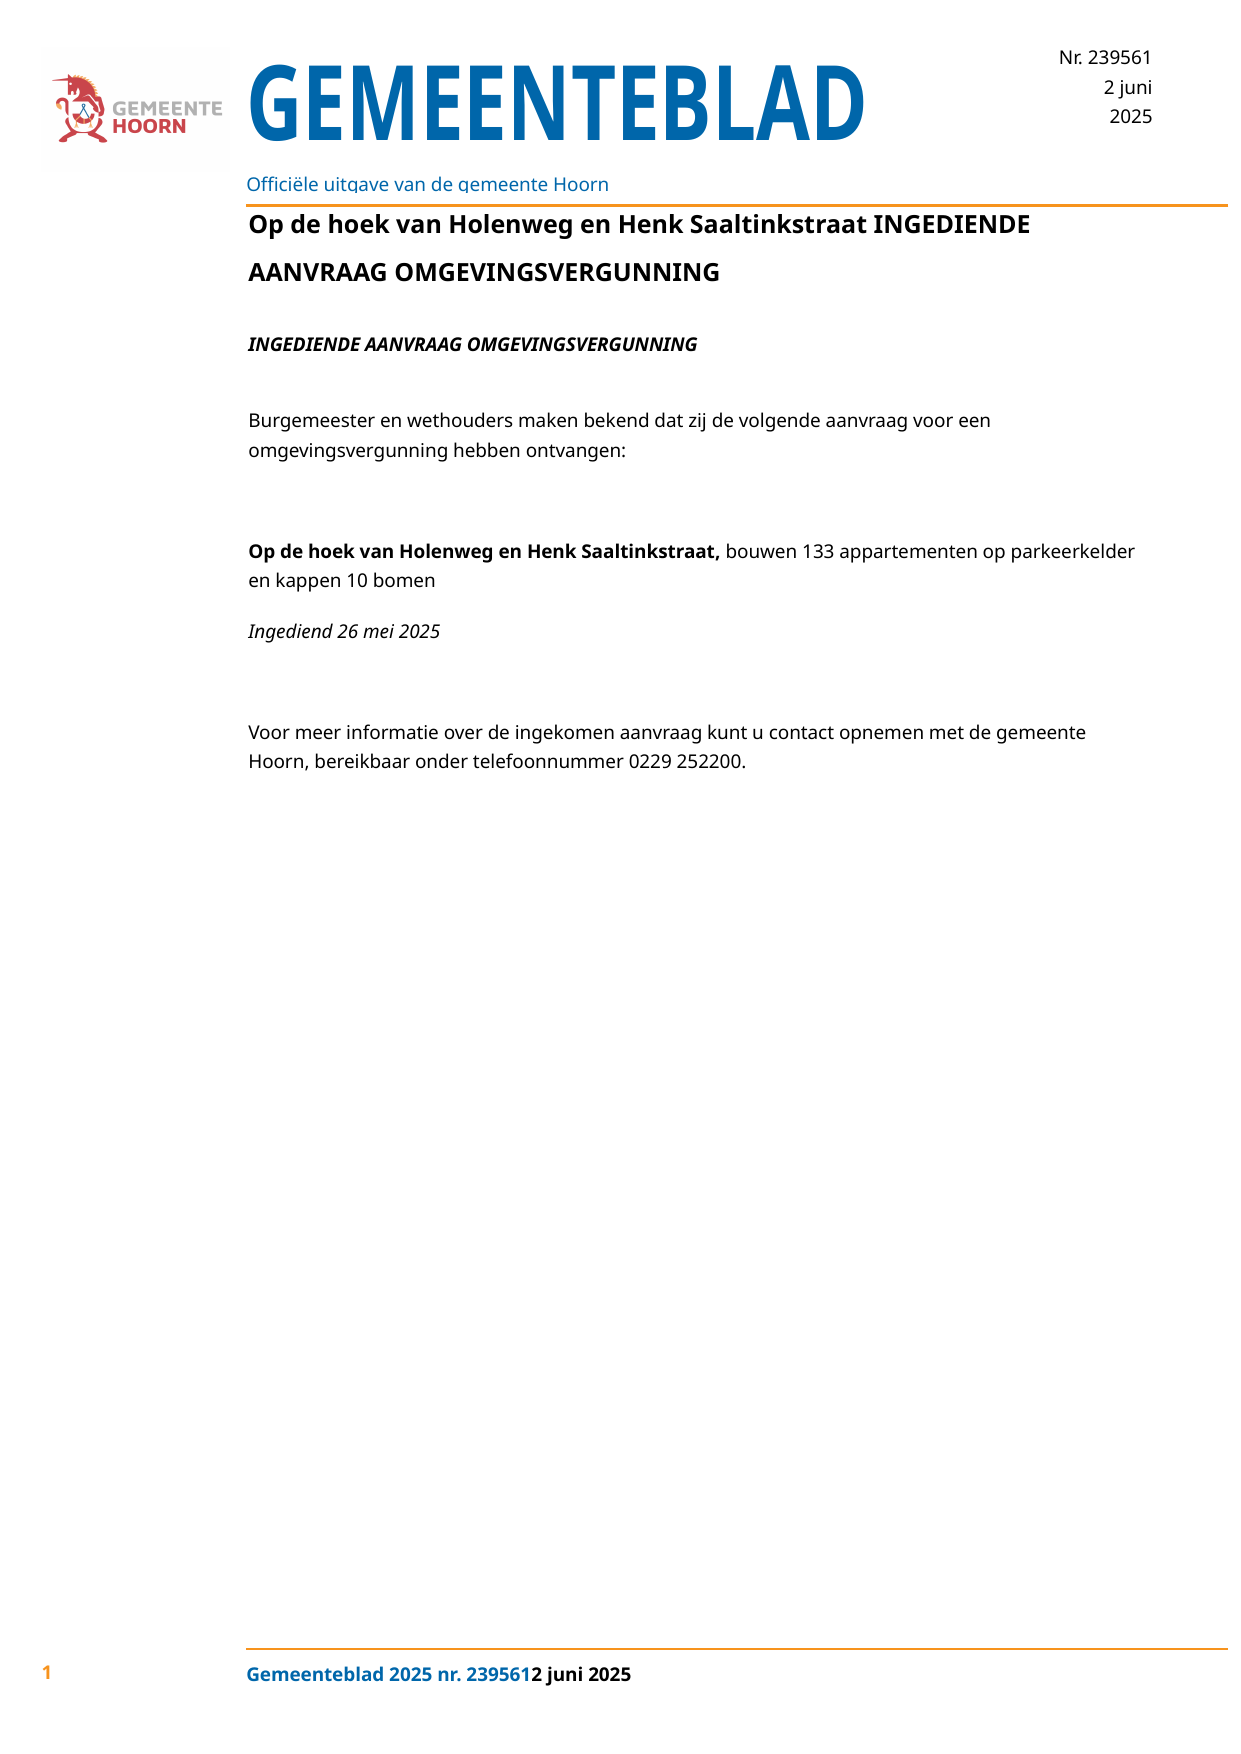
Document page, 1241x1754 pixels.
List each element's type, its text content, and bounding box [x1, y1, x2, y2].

text Burgemeester en wethouders maken bekend dat zij de volgende aanvraag voor een omgevingsvergunning hebben ontvangen: [248, 408, 1152, 463]
text Op de hoek van Holenweg en Henk Saaltinkstraat INGEDIENDE AANVRAAG OMGEVINGSVERGUNNING [248, 207, 1152, 288]
text Op de hoek van Holenweg en Henk Saaltinkstraat, bouwen 133 appartementen op parkeerkelder en kappen 10 bomen [248, 538, 1152, 593]
text Voor meer informatie over de ingekomen aanvraag kunt u contact opnemen met de gemeente Hoorn, bereikbaar onder telefoonnummer 0229 252200. [248, 719, 1152, 774]
picture [41, 47, 231, 172]
text INGEDIENDE AANVRAAG OMGEVINGSVERGUNNING [248, 331, 1152, 357]
text Ingediend 26 mei 2025 [248, 618, 1152, 644]
